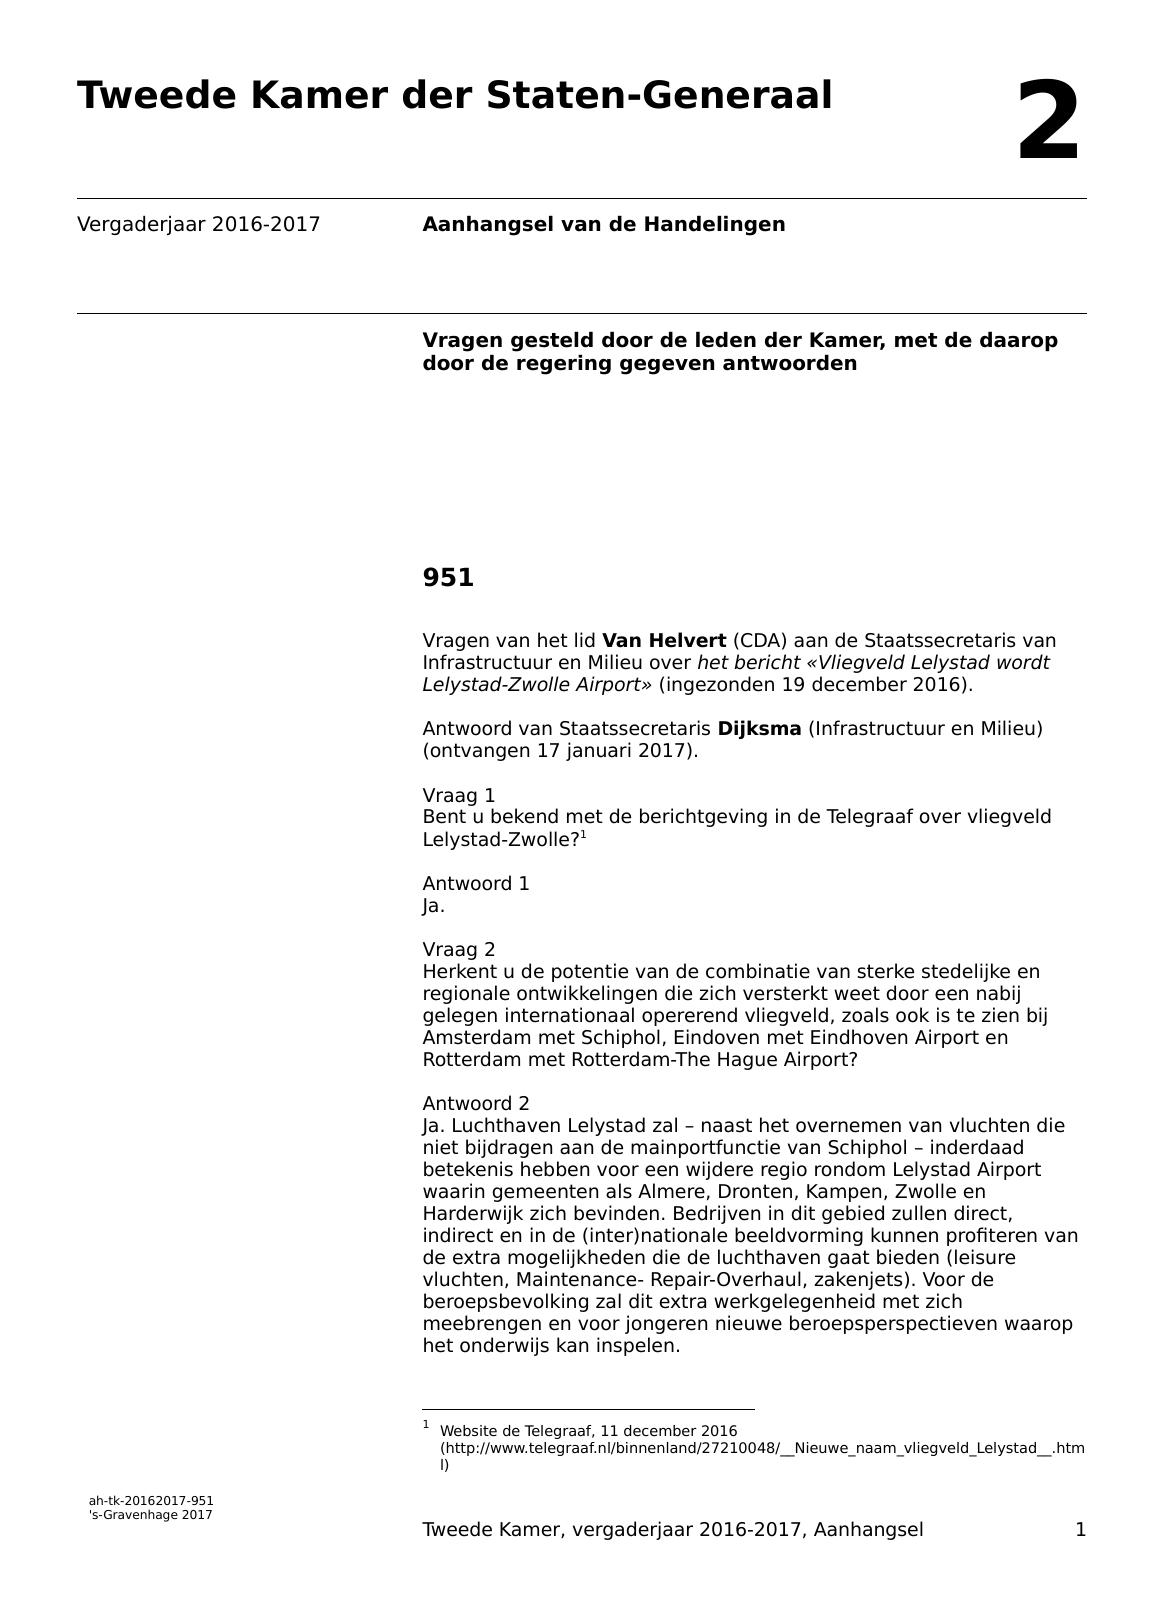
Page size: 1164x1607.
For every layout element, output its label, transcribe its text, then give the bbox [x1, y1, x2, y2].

text Ja. Luchthaven Lelystad zal – naast het overnemen van vluchten die niet bijdragen aan de mainportfunctie van Schiphol – inderdaad betekenis hebben voor een wijdere regio rondom Lelystad Airport waarin gemeenten als Almere, Dronten, Kampen, Zwolle en Harderwijk zich bevinden. Bedrijven in dit gebied zullen direct, indirect en in de (inter)nationale beeldvorming kunnen profiteren van de extra mogelijkheden die de luchthaven gaat bieden (leisure vluchten, Maintenance- Repair-Overhaul, zakenjets). Voor de beroepsbevolking zal dit extra werkgelegenheid met zich meebrengen en voor jongeren nieuwe beroepsperspectieven waarop het onderwijs kan inspelen. [422, 1115, 1087, 1357]
text Vragen van het lid Van Helvert (CDA) aan de Staatssecretaris van Infrastructuur en Milieu over het bericht «Vliegveld Lelystad wordt Lelystad-Zwolle Airport» (ingezonden 19 december 2016). [422, 630, 1087, 696]
table_header 2 [886, 59, 1087, 198]
text ah-tk-20162017-951 [88, 1494, 323, 1508]
table_cell Aanhangsel van de Handelingen [422, 199, 1087, 313]
table_cell Vragen gesteld door de leden der Kamer, met de daarop door de regering gegeven antwoorden [422, 314, 1087, 375]
table_header Tweede Kamer der Staten-Generaal [77, 59, 886, 198]
table_cell Vergaderjaar 2016-2017 [77, 199, 422, 313]
text Bent u bekend met de berichtgeving in de Telegraaf over vliegveld Lelystad-Zwolle? [422, 806, 1087, 850]
text Website de Telegraaf, 11 december 2016 (http://www.telegraaf.nl/binnenland/27210048/__Nieuwe_naam_vliegveld_Lelystad__.html) [422, 1418, 1087, 1474]
text Herkent u de potentie van de combinatie van sterke stedelijke en regionale ontwikkelingen die zich versterkt weet door een nabij gelegen internationaal opererend vliegveld, zoals ook is te zien bij Amsterdam met Schiphol, Eindoven met Eindhoven Airport en Rotterdam met Rotterdam-The Hague Airport? [422, 961, 1087, 1071]
text Vraag 1 [422, 784, 1087, 806]
text Ja. [422, 894, 1087, 917]
text Antwoord 1 [422, 873, 1087, 894]
text Antwoord van Staatssecretaris Dijksma (Infrastructuur en Milieu) (ontvangen 17 januari 2017). [422, 718, 1087, 762]
table_cell [77, 314, 422, 375]
text 951 [422, 563, 1087, 592]
text Antwoord 2 [422, 1093, 1087, 1115]
text Vraag 2 [422, 939, 1087, 961]
text 's-Gravenhage 2017 [88, 1508, 323, 1522]
